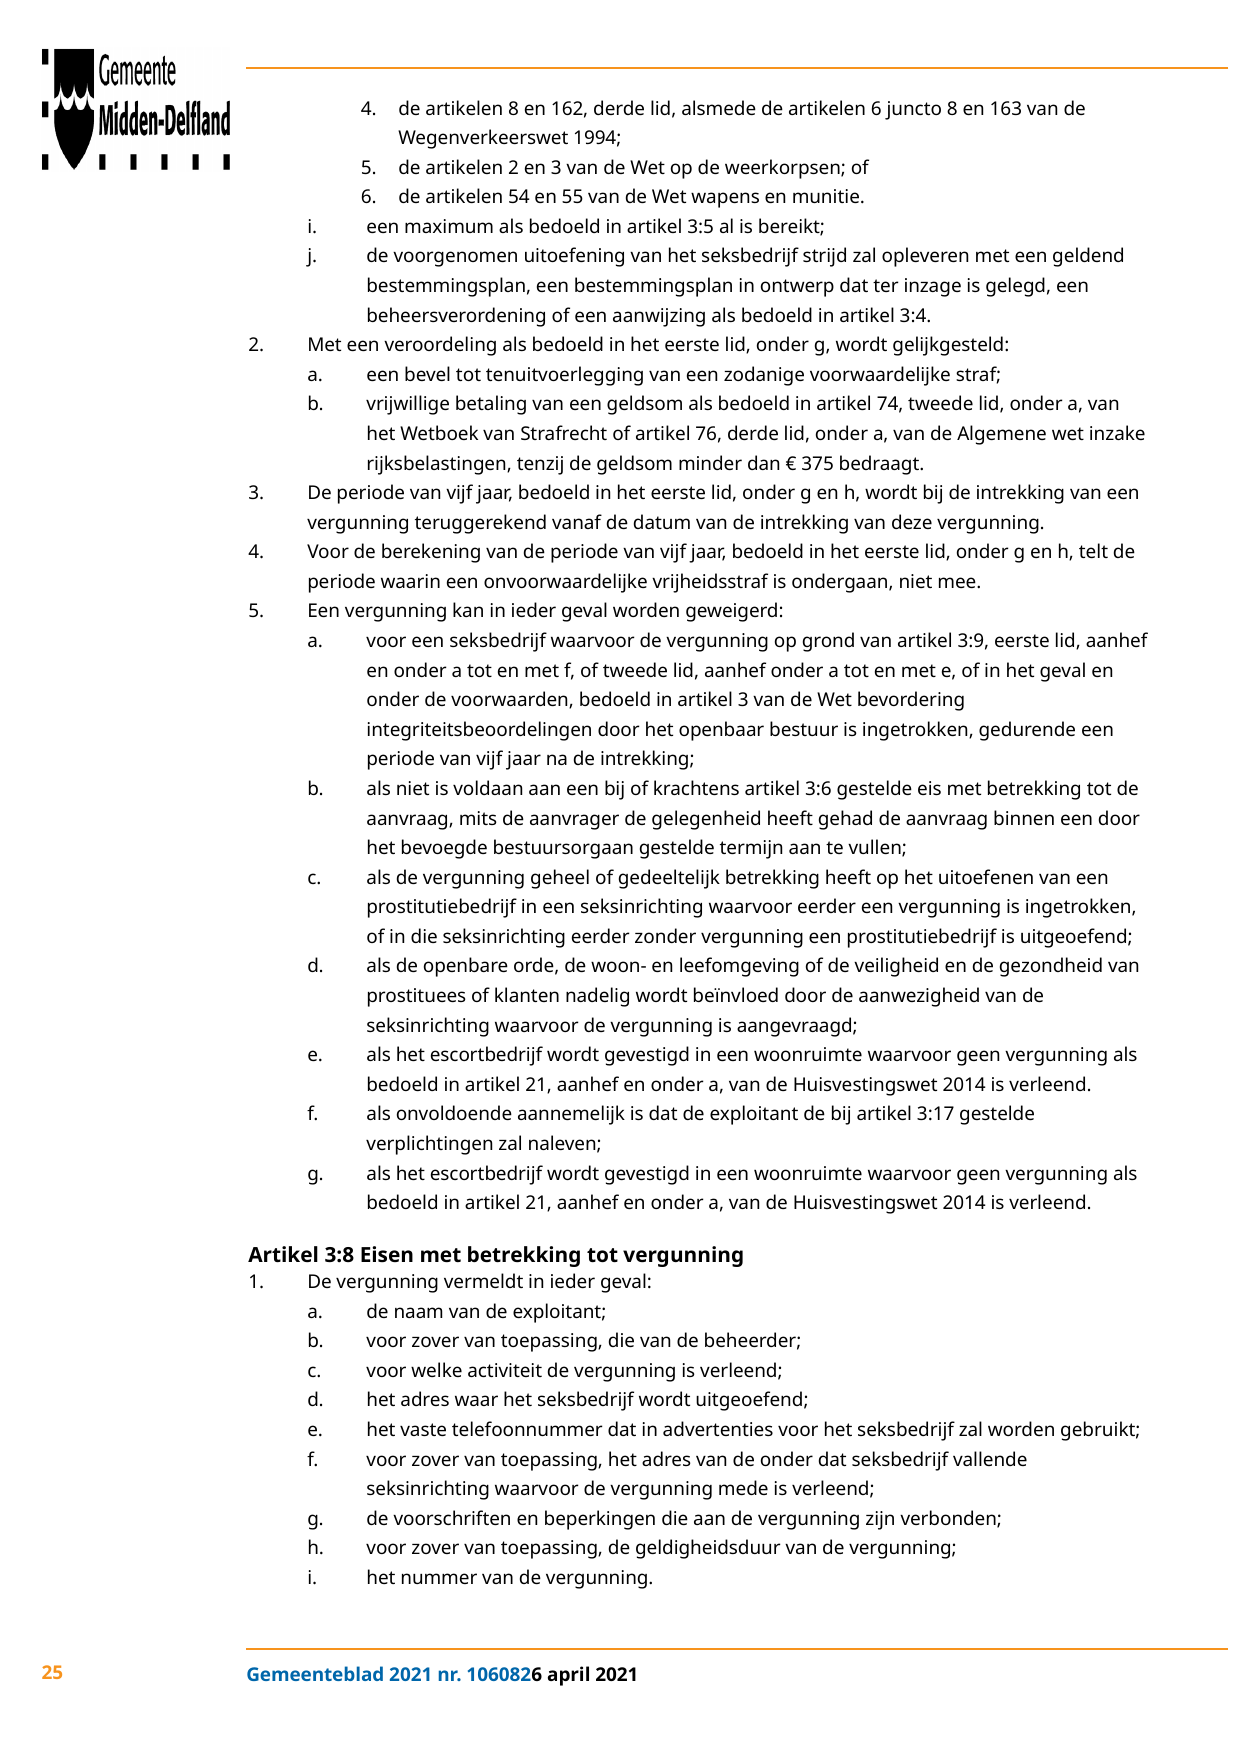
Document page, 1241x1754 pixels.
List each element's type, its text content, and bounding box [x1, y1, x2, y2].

list voor een seksbedrijf waarvoor de vergunning op grond van artikel 3:9, eerste lid, aanhef en onder a tot en met f, of tweede lid, aanhef onder a tot en met e, of in het geval en onder de voorwaarden, bedoeld in artikel 3 van de Wet bevordering integriteitsbeoordelingen door het openbaar bestuur is ingetrokken, gedurende een periode van vijf jaar na de intrekking; [307, 627, 1152, 771]
list voor zover van toepassing, die van de beheerder; [307, 1327, 1152, 1353]
list het adres waar het seksbedrijf wordt uitgeoefend; [307, 1387, 1152, 1412]
picture [41, 47, 231, 172]
list het nummer van de vergunning. [307, 1564, 1152, 1590]
list Een vergunning kan in ieder geval worden geweigerd: [248, 598, 1152, 623]
list voor welke activiteit de vergunning is verleend; [307, 1357, 1152, 1383]
list een bevel tot tenuitvoerlegging van een zodanige voorwaardelijke straf; [307, 361, 1152, 387]
list het vaste telefoonnummer dat in advertenties voor het seksbedrijf zal worden gebruikt; [307, 1416, 1152, 1442]
list Met een veroordeling als bedoeld in het eerste lid, onder g, wordt gelijkgesteld: [248, 331, 1152, 357]
list de artikelen 8 en 162, derde lid, alsmede de artikelen 6 juncto 8 en 163 van de Wegenverkeerswet 1994; [361, 95, 1152, 150]
list Voor de berekening van de periode van vijf jaar, bedoeld in het eerste lid, onder g en h, telt de periode waarin een onvoorwaardelijke vrijheidsstraf is ondergaan, niet mee. [248, 538, 1152, 594]
list als de vergunning geheel of gedeeltelijk betrekking heeft op het uitoefenen van een prostitutiebedrijf in een seksinrichting waarvoor eerder een vergunning is ingetrokken, of in die seksinrichting eerder zonder vergunning een prostitutiebedrijf is uitgeoefend; [307, 864, 1152, 949]
list voor zover van toepassing, het adres van de onder dat seksbedrijf vallende seksinrichting waarvoor de vergunning mede is verleend; [307, 1446, 1152, 1501]
list de voorgenomen uitoefening van het seksbedrijf strijd zal opleveren met een geldend bestemmingsplan, een bestemmingsplan in ontwerp dat ter inzage is gelegd, een beheersverordening of een aanwijzing als bedoeld in artikel 3:4. [307, 243, 1152, 328]
list als niet is voldaan aan een bij of krachtens artikel 3:6 gestelde eis met betrekking tot de aanvraag, mits de aanvrager de gelegenheid heeft gehad de aanvraag binnen een door het bevoegde bestuursorgaan gestelde termijn aan te vullen; [307, 775, 1152, 860]
list de artikelen 54 en 55 van de Wet wapens en munitie. [361, 183, 1152, 209]
text Artikel 3:8 Eisen met betrekking tot vergunning [248, 1240, 1152, 1268]
list de voorschriften en beperkingen die aan de vergunning zijn verbonden; [307, 1505, 1152, 1531]
list vrijwillige betaling van een geldsom als bedoeld in artikel 74, tweede lid, onder a, van het Wetboek van Strafrecht of artikel 76, derde lid, onder a, van de Algemene wet inzake rijksbelastingen, tenzij de geldsom minder dan € 375 bedraagt. [307, 391, 1152, 476]
list als het escortbedrijf wordt gevestigd in een woonruimte waarvoor geen vergunning als bedoeld in artikel 21, aanhef en onder a, van de Huisvestingswet 2014 is verleend. [307, 1160, 1152, 1215]
list als onvoldoende aannemelijk is dat de exploitant de bij artikel 3:17 gestelde verplichtingen zal naleven; [307, 1101, 1152, 1156]
list als de openbare orde, de woon- en leefomgeving of de veiligheid en de gezondheid van prostituees of klanten nadelig wordt beïnvloed door de aanwezigheid van de seksinrichting waarvoor de vergunning is aangevraagd; [307, 953, 1152, 1038]
list als het escortbedrijf wordt gevestigd in een woonruimte waarvoor geen vergunning als bedoeld in artikel 21, aanhef en onder a, van de Huisvestingswet 2014 is verleend. [307, 1041, 1152, 1097]
list een maximum als bedoeld in artikel 3:5 al is bereikt; [307, 213, 1152, 239]
list De periode van vijf jaar, bedoeld in het eerste lid, onder g en h, wordt bij de intrekking van een vergunning teruggerekend vanaf de datum van de intrekking van deze vergunning. [248, 479, 1152, 535]
list voor zover van toepassing, de geldigheidsduur van de vergunning; [307, 1534, 1152, 1560]
list De vergunning vermeldt in ieder geval: [248, 1268, 1152, 1294]
list de naam van de exploitant; [307, 1298, 1152, 1323]
list de artikelen 2 en 3 van de Wet op de weerkorpsen; of [361, 154, 1152, 180]
